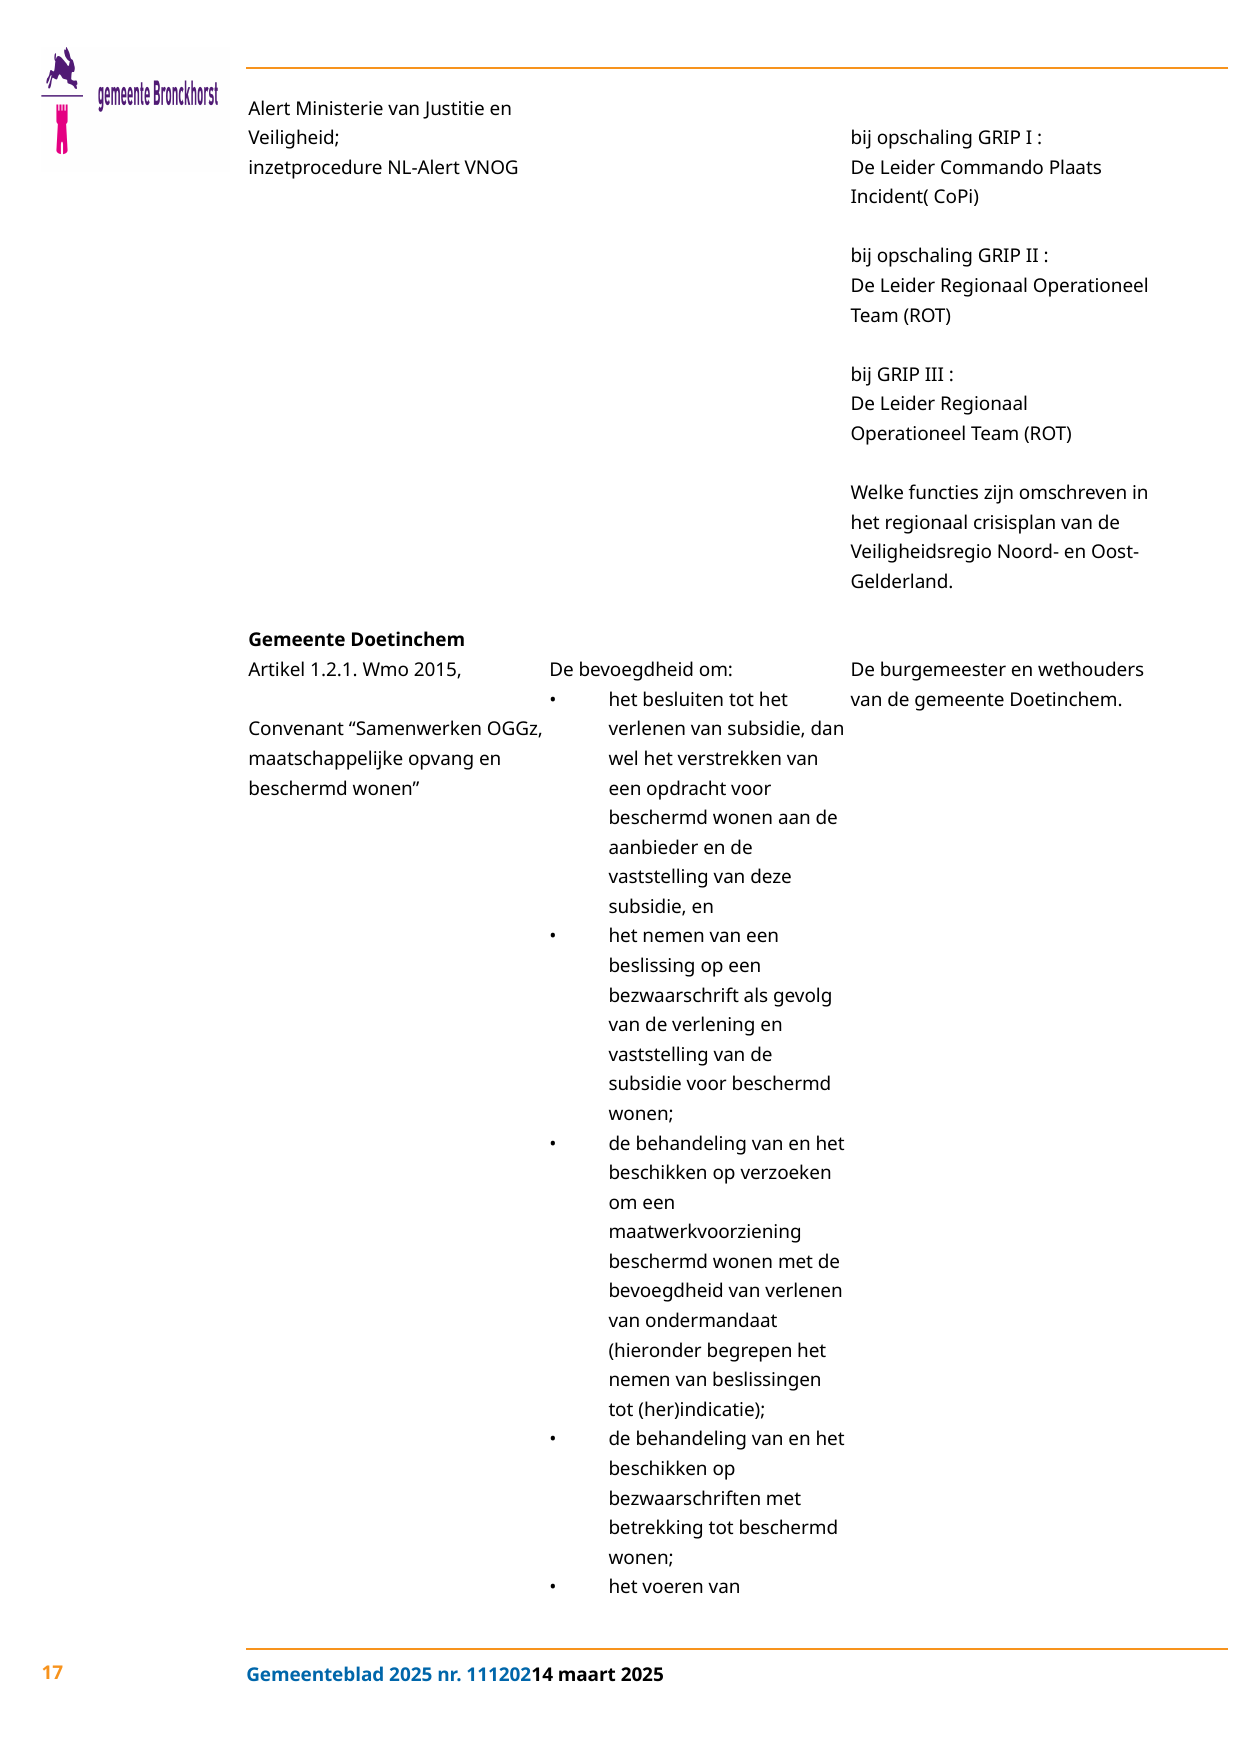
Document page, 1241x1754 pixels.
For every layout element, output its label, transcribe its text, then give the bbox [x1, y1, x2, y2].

text Gemeente Doetinchem [248, 627, 1152, 652]
table_header De burgemeester en wethouders van de gemeente Doetinchem. [850, 656, 1152, 1599]
table_header De bevoegdheid om: het besluiten tot het verlenen van subsidie, dan wel het verstrekken van een opdracht voor beschermd wonen aan de aanbieder en de vaststelling van deze subsidie, en het nemen van een beslissing op een bezwaarschrift als gevolg van de verlening en vaststelling van de subsidie voor beschermd wonen; de behandeling van en het beschikken op verzoeken om een maatwerkvoorziening beschermd wonen met de bevoegdheid van verlenen van ondermandaat (hieronder begrepen het nemen van beslissingen tot (her)indicatie); de behandeling van en het beschikken op bezwaarschriften met betrekking tot beschermd wonen; het voeren van [549, 656, 850, 1599]
table_header [549, 95, 850, 594]
table_header bij opschaling GRIP I : De Leider Commando Plaats Incident( CoPi) bij opschaling GRIP II : De Leider Regionaal Operationeel Team (ROT) bij GRIP III : De Leider Regionaal Operationeel Team (ROT) Welke functies zijn omschreven in het regionaal crisisplan van de Veiligheidsregio Noord- en Oost-Gelderland. [850, 95, 1152, 594]
picture [41, 47, 231, 172]
table_header Artikel 1.2.1. Wmo 2015, Convenant “Samenwerken OGGz, maatschappelijke opvang en beschermd wonen” [248, 656, 549, 1599]
table_header Alert Ministerie van Justitie en Veiligheid; inzetprocedure NL-Alert VNOG [248, 95, 549, 594]
